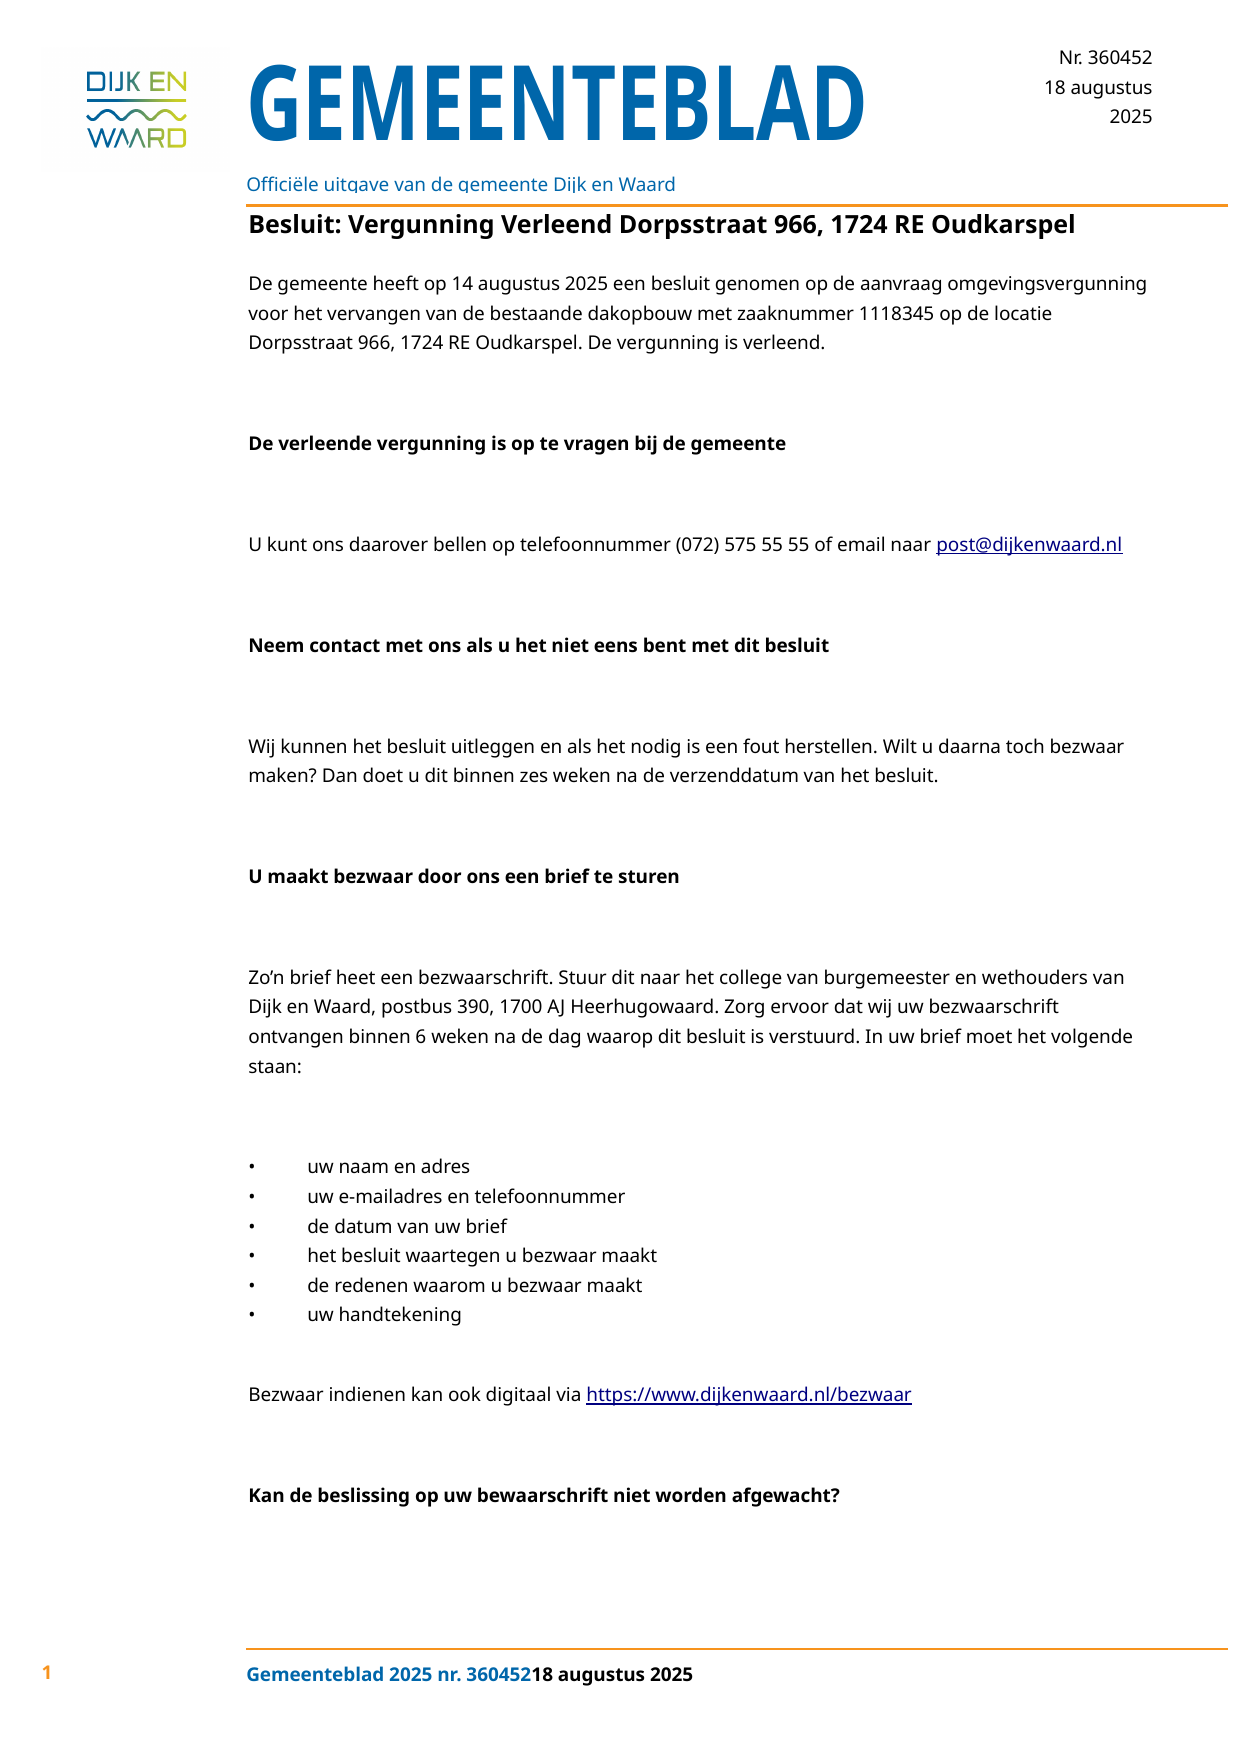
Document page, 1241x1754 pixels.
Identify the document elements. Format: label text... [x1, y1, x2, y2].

text Zo’n brief heet een bezwaarschrift. Stuur dit naar het college van burgemeester en wethouders van Dijk en Waard, postbus 390, 1700 AJ Heerhugowaard. Zorg ervoor dat wij uw bezwaarschrift ontvangen binnen 6 weken na de dag waarop dit besluit is verstuurd. In uw brief moet het volgende staan: [248, 964, 1152, 1078]
text Besluit: Vergunning Verleend Dorpsstraat 966, 1724 RE Oudkarspel [248, 207, 1152, 241]
list de datum van uw brief [248, 1213, 1152, 1238]
list het besluit waartegen u bezwaar maakt [248, 1242, 1152, 1268]
list uw naam en adres [248, 1154, 1152, 1179]
list de redenen waarom u bezwaar maakt [248, 1272, 1152, 1298]
text De gemeente heeft op 14 augustus 2025 een besluit genomen op de aanvraag omgevingsvergunning voor het vervangen van de bestaande dakopbouw met zaaknummer 1118345 op de locatie Dorpsstraat 966, 1724 RE Oudkarspel. De vergunning is verleend. [248, 270, 1152, 355]
text Bezwaar indienen kan ook digitaal via https://www.dijkenwaard.nl/bezwaar [248, 1382, 1152, 1407]
list uw e-mailadres en telefoonnummer [248, 1183, 1152, 1209]
text Wij kunnen het besluit uitleggen en als het nodig is een fout herstellen. Wilt u daarna toch bezwaar maken? Dan doet u dit binnen zes weken na de verzenddatum van het besluit. [248, 733, 1152, 788]
text U kunt ons daarover bellen op telefoonnummer (072) 575 55 55 of email naar post@dijkenwaard.nl [248, 531, 1152, 557]
list uw handtekening [248, 1302, 1152, 1327]
picture [41, 47, 231, 172]
text Kan de beslissing op uw bewaarschrift niet worden afgewacht? [248, 1482, 1152, 1508]
text U maakt bezwaar door ons een brief te sturen [248, 863, 1152, 889]
text Neem contact met ons als u het niet eens bent met dit besluit [248, 632, 1152, 658]
text De verleende vergunning is op te vragen bij de gemeente [248, 430, 1152, 456]
